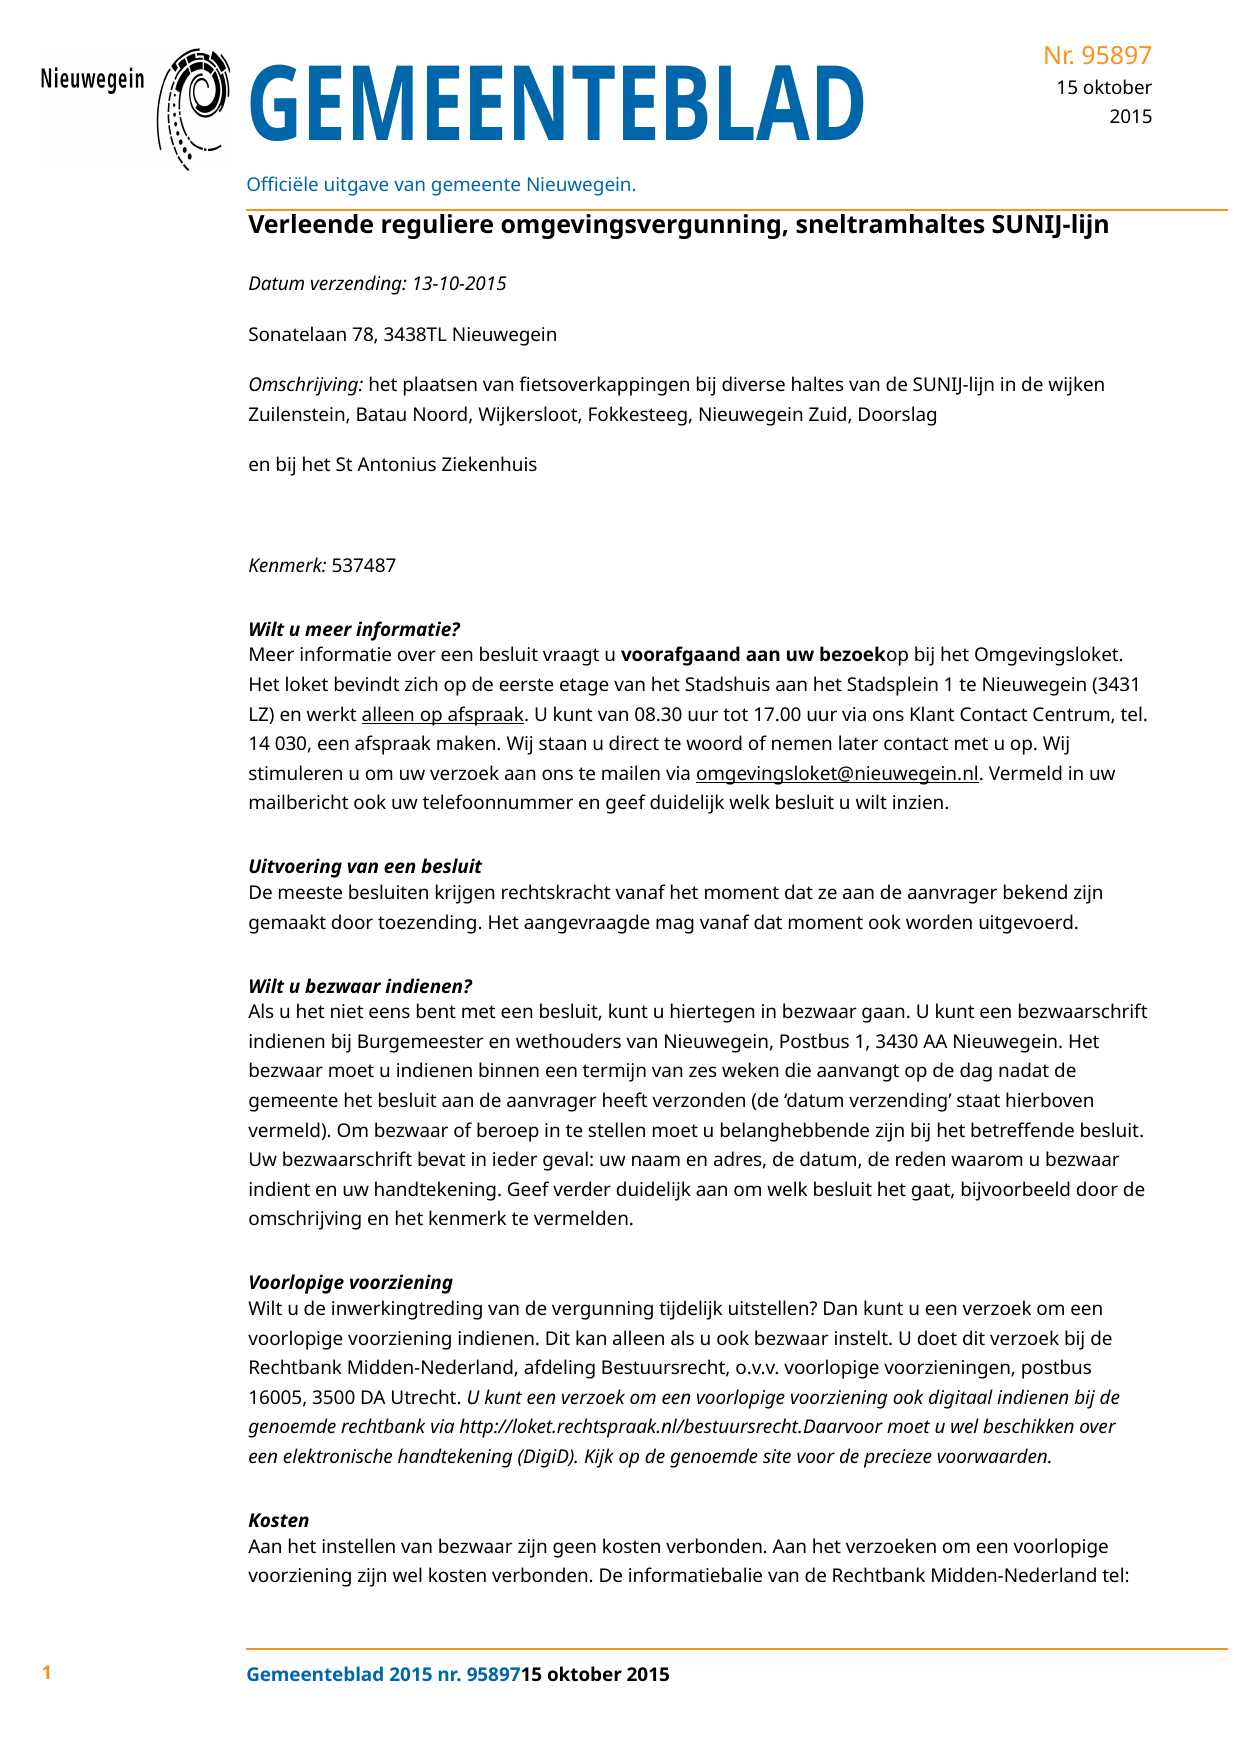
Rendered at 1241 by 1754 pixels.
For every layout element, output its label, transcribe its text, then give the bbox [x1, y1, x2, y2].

text Sonatelaan 78, 3438TL Nieuwegein [248, 321, 1152, 346]
text Datum verzending: 13-10-2015 [248, 270, 1152, 296]
text Uitvoering van een besluit [248, 853, 1152, 879]
text Aan het instellen van bezwaar zijn geen kosten verbonden. Aan het verzoeken om een voorlopige voorziening zijn wel kosten verbonden. De informatiebalie van de Rechtbank Midden-Nederland tel: [248, 1533, 1152, 1588]
text Kenmerk: 537487 [248, 552, 1152, 578]
text De meeste besluiten krijgen rechtskracht vanaf het moment dat ze aan de aanvrager bekend zijn gemaakt door toezending. Het aangevraagde mag vanaf dat moment ook worden uitgevoerd. [248, 879, 1152, 934]
text Wilt u meer informatie? [248, 616, 1152, 642]
picture [41, 47, 231, 172]
text Verleende reguliere omgevingsvergunning, sneltramhaltes SUNIJ-lijn [248, 211, 1152, 241]
text Voorlopige voorziening [248, 1269, 1152, 1295]
text Meer informatie over een besluit vraagt u voorafgaand aan uw bezoekop bij het Omgevingsloket. Het loket bevindt zich op de eerste etage van het Stadshuis aan het Stadsplein 1 te Nieuwegein (3431 LZ) en werkt alleen op afspraak. U kunt van 08.30 uur tot 17.00 uur via ons Klant Contact Centrum, tel. 14 030, een afspraak maken. Wij staan u direct te woord of nemen later contact met u op. Wij stimuleren u om uw verzoek aan ons te mailen via omgevingsloket@nieuwegein.nl. Vermeld in uw mailbericht ook uw telefoonnummer en geef duidelijk welk besluit u wilt inzien. [248, 642, 1152, 815]
text en bij het St Antonius Ziekenhuis [248, 451, 1152, 477]
text Wilt u bezwaar indienen? [248, 973, 1152, 998]
text Als u het niet eens bent met een besluit, kunt u hiertegen in bezwaar gaan. U kunt een bezwaarschrift indienen bij Burgemeester en wethouders van Nieuwegein, Postbus 1, 3430 AA Nieuwegein. Het bezwaar moet u indienen binnen een termijn van zes weken die aanvangt op de dag nadat de gemeente het besluit aan de aanvrager heeft verzonden (de ‘datum verzending’ staat hierboven vermeld). Om bezwaar of beroep in te stellen moet u belanghebbende zijn bij het betreffende besluit. Uw bezwaarschrift bevat in ieder geval: uw naam en adres, de datum, de reden waarom u bezwaar indient en uw handtekening. Geef verder duidelijk aan om welk besluit het gaat, bijvoorbeeld door de omschrijving en het kenmerk te vermelden. [248, 998, 1152, 1231]
text Omschrijving: het plaatsen van fietsoverkappingen bij diverse haltes van de SUNIJ-lijn in de wijken Zuilenstein, Batau Noord, Wijkersloot, Fokkesteeg, Nieuwegein Zuid, Doorslag [248, 371, 1152, 426]
text Kosten [248, 1507, 1152, 1533]
text Wilt u de inwerkingtreding van de vergunning tijdelijk uitstellen? Dan kunt u een verzoek om een voorlopige voorziening indienen. Dit kan alleen als u ook bezwaar instelt. U doet dit verzoek bij de Rechtbank Midden-Nederland, afdeling Bestuursrecht, o.v.v. voorlopige voorzieningen, postbus 16005, 3500 DA Utrecht. U kunt een verzoek om een voorlopige voorziening ook digitaal indienen bij de genoemde rechtbank via http://loket.rechtspraak.nl/bestuursrecht.Daarvoor moet u wel beschikken over een elektronische handtekening (DigiD). Kijk op de genoemde site voor de precieze voorwaarden. [248, 1295, 1152, 1469]
